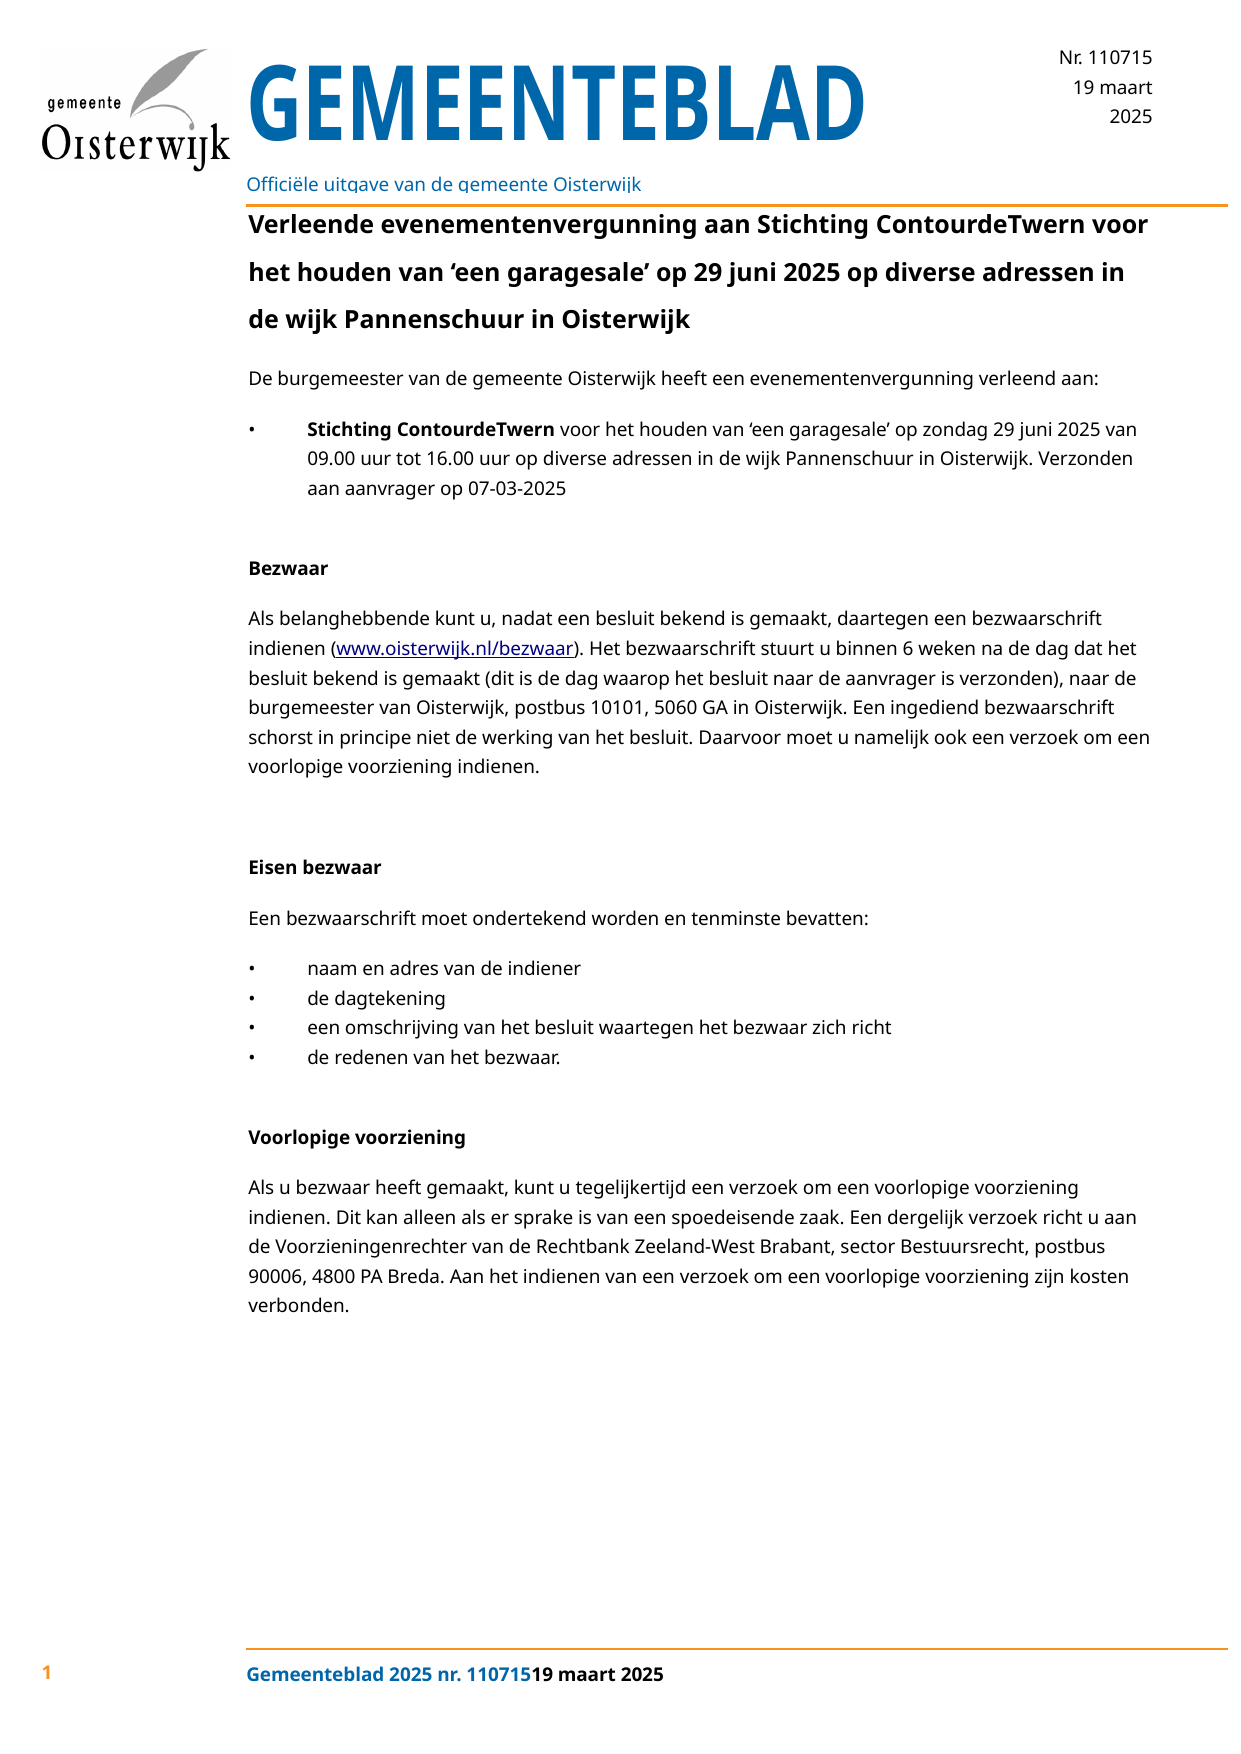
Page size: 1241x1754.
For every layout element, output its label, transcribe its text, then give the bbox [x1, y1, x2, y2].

text Eisen bezwaar [248, 854, 1152, 880]
list naam en adres van de indiener [248, 955, 1152, 981]
text Verleende evenementenvergunning aan Stichting ContourdeTwern voor het houden van ‘een garagesale’ op 29 juni 2025 op diverse adressen in de wijk Pannenschuur in Oisterwijk [248, 207, 1152, 336]
text Als belanghebbende kunt u, nadat een besluit bekend is gemaakt, daartegen een bezwaarschrift indienen (www.oisterwijk.nl/bezwaar). Het bezwaarschrift stuurt u binnen 6 weken na de dag dat het besluit bekend is gemaakt (dit is de dag waarop het besluit naar de aanvrager is verzonden), naar de burgemeester van Oisterwijk, postbus 10101, 5060 GA in Oisterwijk. Een ingediend bezwaarschrift schorst in principe niet de werking van het besluit. Daarvoor moet u namelijk ook een verzoek om een voorlopige voorziening indienen. [248, 606, 1152, 779]
text Een bezwaarschrift moet ondertekend worden en tenminste bevatten: [248, 905, 1152, 930]
list de redenen van het bezwaar. [248, 1044, 1152, 1069]
picture [41, 47, 231, 172]
text Voorlopige voorziening [248, 1124, 1152, 1149]
list een omschrijving van het besluit waartegen het bezwaar zich richt [248, 1014, 1152, 1040]
text De burgemeester van de gemeente Oisterwijk heeft een evenementenvergunning verleend aan: [248, 366, 1152, 391]
text Als u bezwaar heeft gemaakt, kunt u tegelijkertijd een verzoek om een voorlopige voorziening indienen. Dit kan alleen als er sprake is van een spoedeisende zaak. Een dergelijk verzoek richt u aan de Voorzieningenrechter van de Rechtbank Zeeland-West Brabant, sector Bestuursrecht, postbus 90006, 4800 PA Breda. Aan het indienen van een verzoek om een voorlopige voorziening zijn kosten verbonden. [248, 1174, 1152, 1318]
text Bezwaar [248, 555, 1152, 581]
list Stichting ContourdeTwern voor het houden van ‘een garagesale’ op zondag 29 juni 2025 van 09.00 uur tot 16.00 uur op diverse adressen in de wijk Pannenschuur in Oisterwijk. Verzonden aan aanvrager op 07-03-2025 [248, 416, 1152, 501]
list de dagtekening [248, 985, 1152, 1010]
